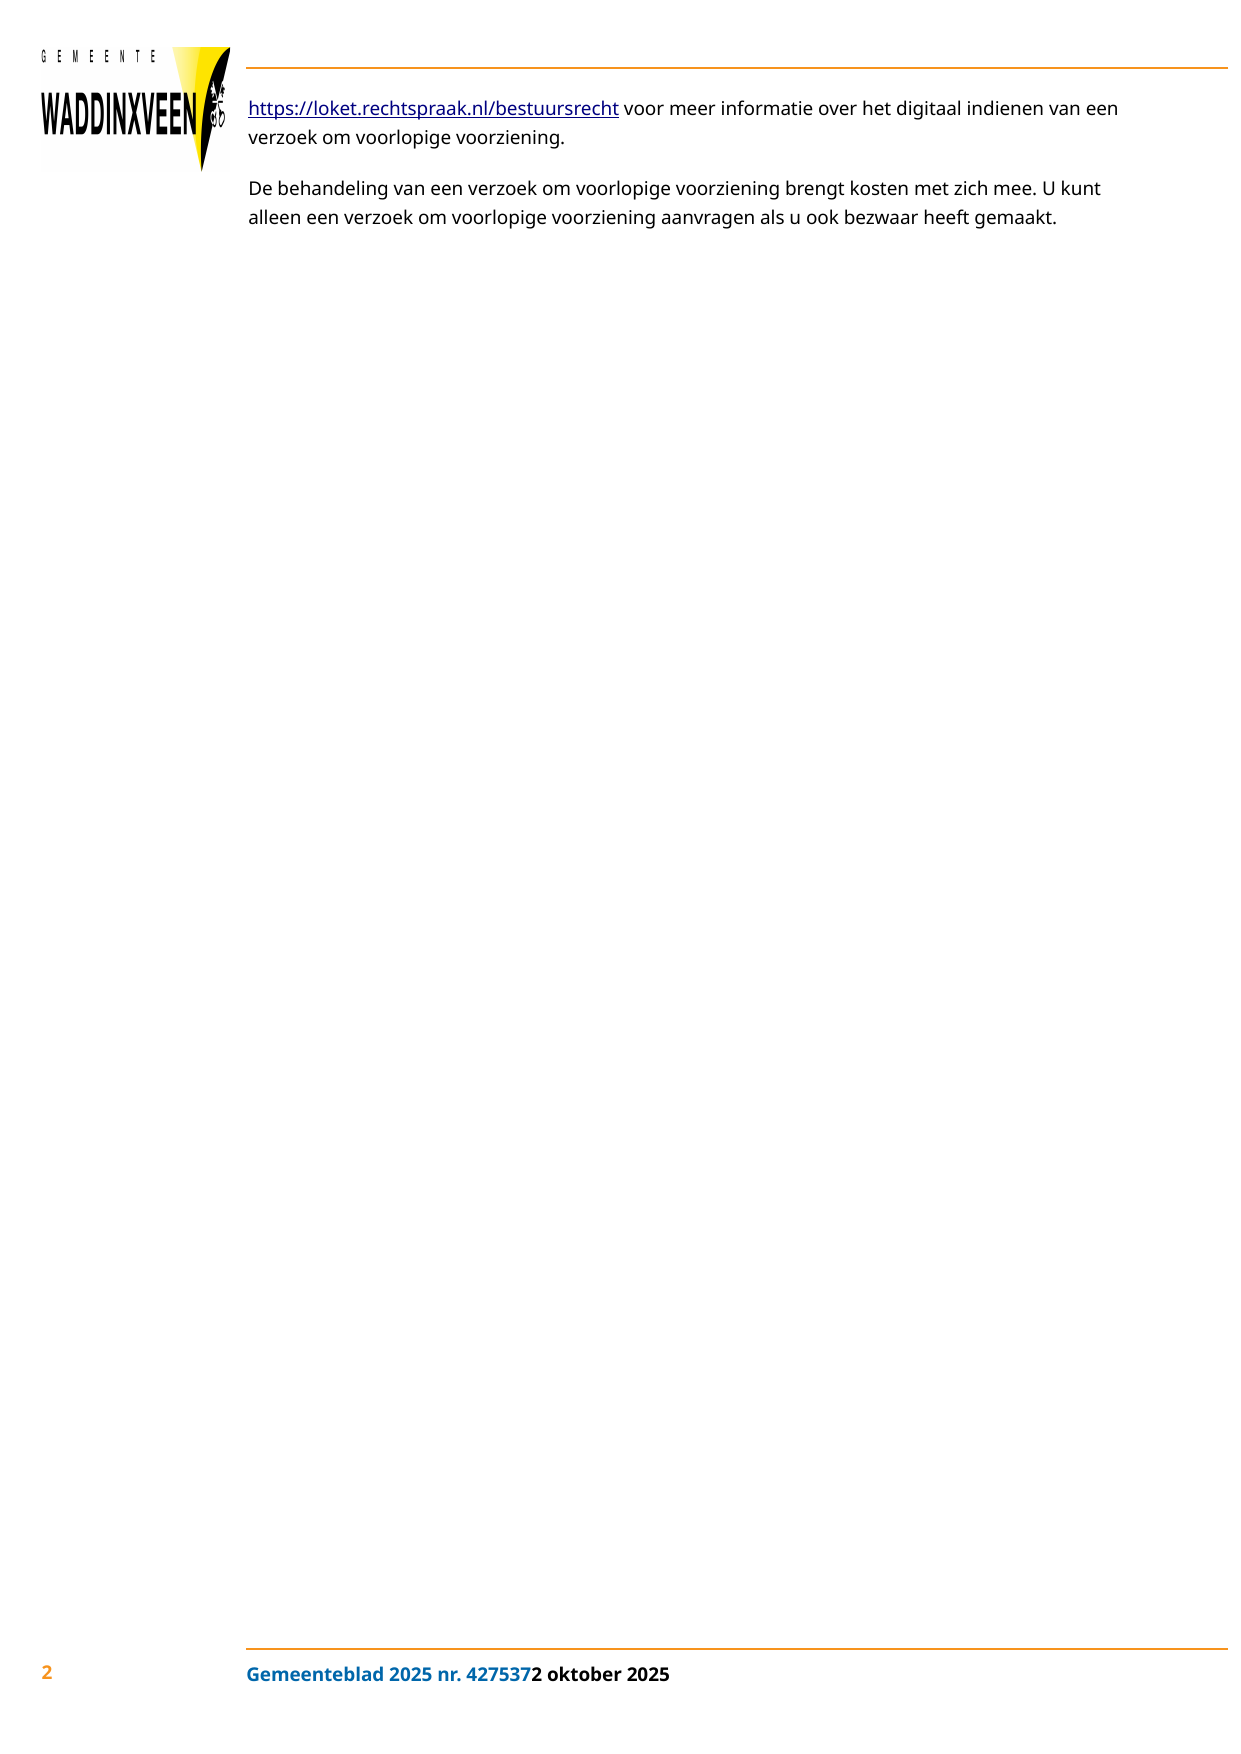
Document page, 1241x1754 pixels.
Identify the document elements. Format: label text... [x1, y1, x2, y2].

text De behandeling van een verzoek om voorlopige voorziening brengt kosten met zich mee. U kunt alleen een verzoek om voorlopige voorziening aanvragen als u ook bezwaar heeft gemaakt. [248, 175, 1152, 230]
text https://loket.rechtspraak.nl/bestuursrecht voor meer informatie over het digitaal indienen van een verzoek om voorlopige voorziening. [248, 95, 1152, 150]
picture [41, 47, 231, 172]
